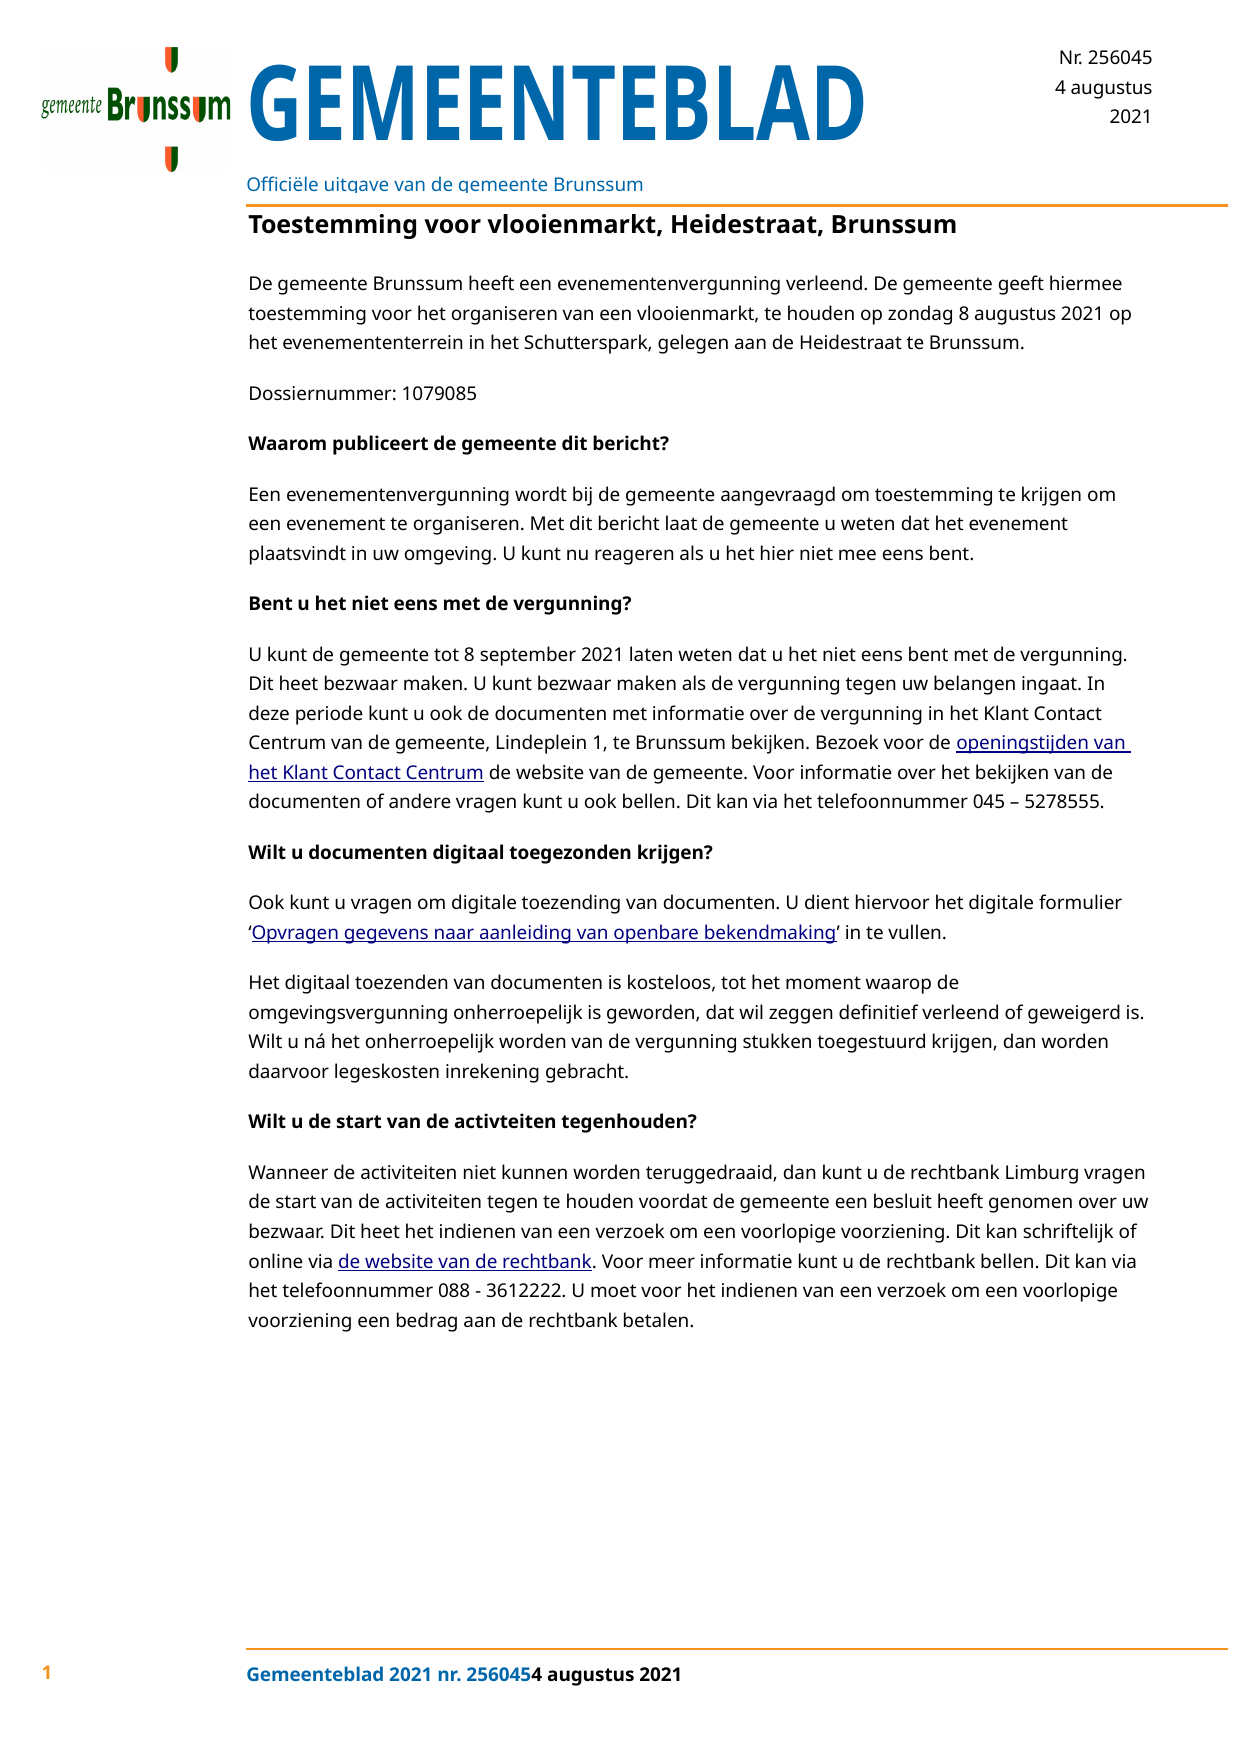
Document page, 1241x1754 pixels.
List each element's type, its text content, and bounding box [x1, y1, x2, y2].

text Toestemming voor vlooienmarkt, Heidestraat, Brunssum [248, 207, 1152, 241]
text Bent u het niet eens met de vergunning? [248, 590, 1152, 616]
text Wilt u documenten digitaal toegezonden krijgen? [248, 839, 1152, 865]
picture [41, 47, 231, 172]
text De gemeente Brunssum heeft een evenementenvergunning verleend. De gemeente geeft hiermee toestemming voor het organiseren van een vlooienmarkt, te houden op zondag 8 augustus 2021 op het evenemententerrein in het Schutterspark, gelegen aan de Heidestraat te Brunssum. [248, 270, 1152, 355]
text U kunt de gemeente tot 8 september 2021 laten weten dat u het niet eens bent met de vergunning. Dit heet bezwaar maken. U kunt bezwaar maken als de vergunning tegen uw belangen ingaat. In deze periode kunt u ook de documenten met informatie over de vergunning in het Klant Contact Centrum van de gemeente, Lindeplein 1, te Brunssum bekijken. Bezoek voor de openingstijden van het Klant Contact Centrum de website van de gemeente. Voor informatie over het bekijken van de documenten of andere vragen kunt u ook bellen. Dit kan via het telefoonnummer 045 – 5278555. [248, 641, 1152, 814]
text Wanneer de activiteiten niet kunnen worden teruggedraaid, dan kunt u de rechtbank Limburg vragen de start van de activiteiten tegen te houden voordat de gemeente een besluit heeft genomen over uw bezwaar. Dit heet het indienen van een verzoek om een voorlopige voorziening. Dit kan schriftelijk of online via de website van de rechtbank. Voor meer informatie kunt u de rechtbank bellen. Dit kan via het telefoonnummer 088 - 3612222. U moet voor het indienen van een verzoek om een voorlopige voorziening een bedrag aan de rechtbank betalen. [248, 1159, 1152, 1333]
text Wilt u de start van de activteiten tegenhouden? [248, 1109, 1152, 1134]
text Dossiernummer: 1079085 [248, 380, 1152, 406]
text Waarom publiceert de gemeente dit bericht? [248, 430, 1152, 456]
text Het digitaal toezenden van documenten is kosteloos, tot het moment waarop de omgevingsvergunning onherroepelijk is geworden, dat wil zeggen definitief verleend of geweigerd is. Wilt u ná het onherroepelijk worden van de vergunning stukken toegestuurd krijgen, dan worden daarvoor legeskosten inrekening gebracht. [248, 969, 1152, 1084]
text Een evenementenvergunning wordt bij de gemeente aangevraagd om toestemming te krijgen om een evenement te organiseren. Met dit bericht laat de gemeente u weten dat het evenement plaatsvindt in uw omgeving. U kunt nu reageren als u het hier niet mee eens bent. [248, 481, 1152, 566]
text Ook kunt u vragen om digitale toezending van documenten. U dient hiervoor het digitale formulier ‘Opvragen gegevens naar aanleiding van openbare bekendmaking’ in te vullen. [248, 889, 1152, 945]
